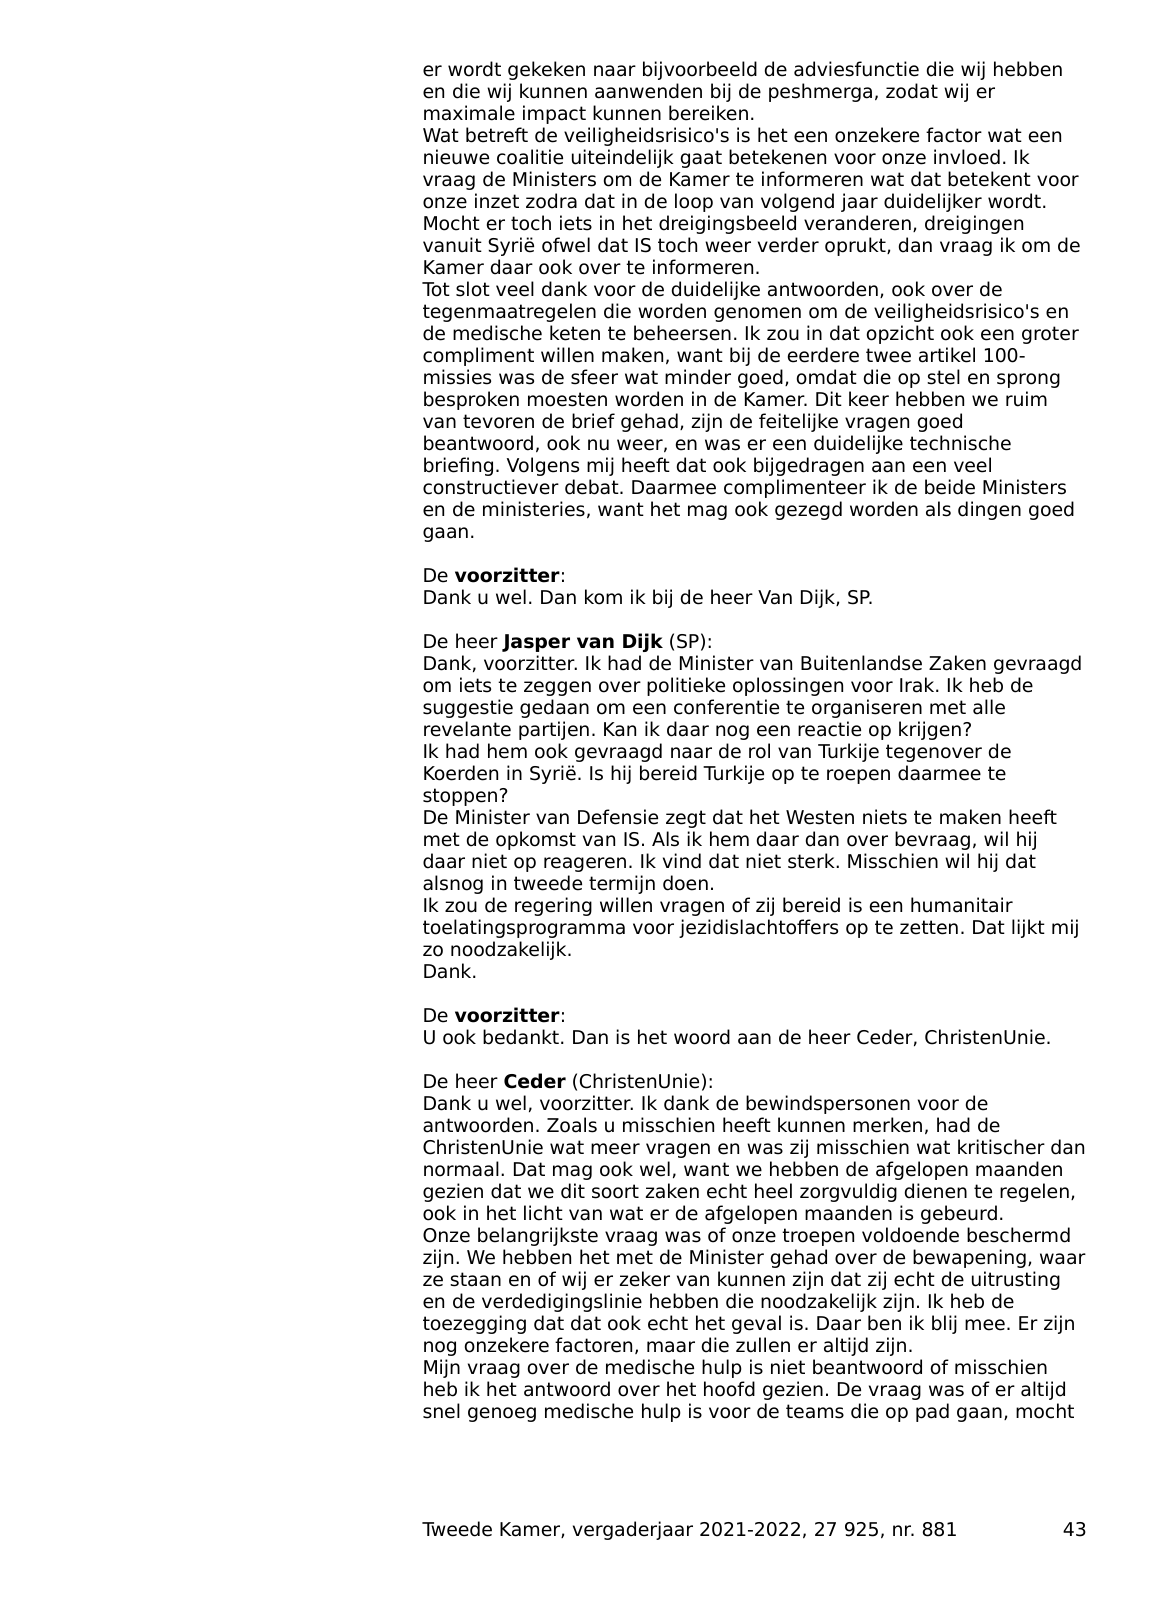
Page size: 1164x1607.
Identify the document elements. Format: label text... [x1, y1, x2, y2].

text Onze belangrijkste vraag was of onze troepen voldoende beschermd zijn. We hebben het met de Minister gehad over de bewapening, waar ze staan en of wij er zeker van kunnen zijn dat zij echt de uitrusting en de verdedigingslinie hebben die noodzakelijk zijn. Ik heb de toezegging dat dat ook echt het geval is. Daar ben ik blij mee. Er zijn nog onzekere factoren, maar die zullen er altijd zijn. [422, 1225, 1087, 1357]
text De heer Ceder (ChristenUnie): [422, 1071, 1087, 1093]
text Tot slot veel dank voor de duidelijke antwoorden, ook over de tegenmaatregelen die worden genomen om de veiligheidsrisico's en de medische keten te beheersen. Ik zou in dat opzicht ook een groter compliment willen maken, want bij de eerdere twee artikel 100-missies was de sfeer wat minder goed, omdat die op stel en sprong besproken moesten worden in de Kamer. Dit keer hebben we ruim van tevoren de brief gehad, zijn de feitelijke vragen goed beantwoord, ook nu weer, en was er een duidelijke technische briefing. Volgens mij heeft dat ook bijgedragen aan een veel constructiever debat. Daarmee complimenteer ik de beide Ministers en de ministeries, want het mag ook gezegd worden als dingen goed gaan. [422, 279, 1087, 543]
text De voorzitter: [422, 565, 1087, 587]
text er wordt gekeken naar bijvoorbeeld de adviesfunctie die wij hebben en die wij kunnen aanwenden bij de peshmerga, zodat wij er maximale impact kunnen bereiken. [422, 59, 1087, 125]
text Dank, voorzitter. Ik had de Minister van Buitenlandse Zaken gevraagd om iets te zeggen over politieke oplossingen voor Irak. Ik heb de suggestie gedaan om een conferentie te organiseren met alle revelante partijen. Kan ik daar nog een reactie op krijgen? [422, 653, 1087, 741]
text Wat betreft de veiligheidsrisico's is het een onzekere factor wat een nieuwe coalitie uiteindelijk gaat betekenen voor onze invloed. Ik vraag de Ministers om de Kamer te informeren wat dat betekent voor onze inzet zodra dat in de loop van volgend jaar duidelijker wordt. Mocht er toch iets in het dreigingsbeeld veranderen, dreigingen vanuit Syrië ofwel dat IS toch weer verder oprukt, dan vraag ik om de Kamer daar ook over te informeren. [422, 125, 1087, 279]
text De voorzitter: [422, 1005, 1087, 1027]
text Dank u wel, voorzitter. Ik dank de bewindspersonen voor de antwoorden. Zoals u misschien heeft kunnen merken, had de ChristenUnie wat meer vragen en was zij misschien wat kritischer dan normaal. Dat mag ook wel, want we hebben de afgelopen maanden gezien dat we dit soort zaken echt heel zorgvuldig dienen te regelen, ook in het licht van wat er de afgelopen maanden is gebeurd. [422, 1093, 1087, 1225]
text Mijn vraag over de medische hulp is niet beantwoord of misschien heb ik het antwoord over het hoofd gezien. De vraag was of er altijd snel genoeg medische hulp is voor de teams die op pad gaan, mocht [422, 1357, 1087, 1423]
text De Minister van Defensie zegt dat het Westen niets te maken heeft met de opkomst van IS. Als ik hem daar dan over bevraag, wil hij daar niet op reageren. Ik vind dat niet sterk. Misschien wil hij dat alsnog in tweede termijn doen. [422, 807, 1087, 895]
text Ik zou de regering willen vragen of zij bereid is een humanitair toelatingsprogramma voor jezidislachtoffers op te zetten. Dat lijkt mij zo noodzakelijk. [422, 895, 1087, 961]
text Dank. [422, 961, 1087, 983]
text Dank u wel. Dan kom ik bij de heer Van Dijk, SP. [422, 587, 1087, 609]
text U ook bedankt. Dan is het woord aan de heer Ceder, ChristenUnie. [422, 1027, 1087, 1049]
text Ik had hem ook gevraagd naar de rol van Turkije tegenover de Koerden in Syrië. Is hij bereid Turkije op te roepen daarmee te stoppen? [422, 741, 1087, 807]
text De heer Jasper van Dijk (SP): [422, 631, 1087, 653]
